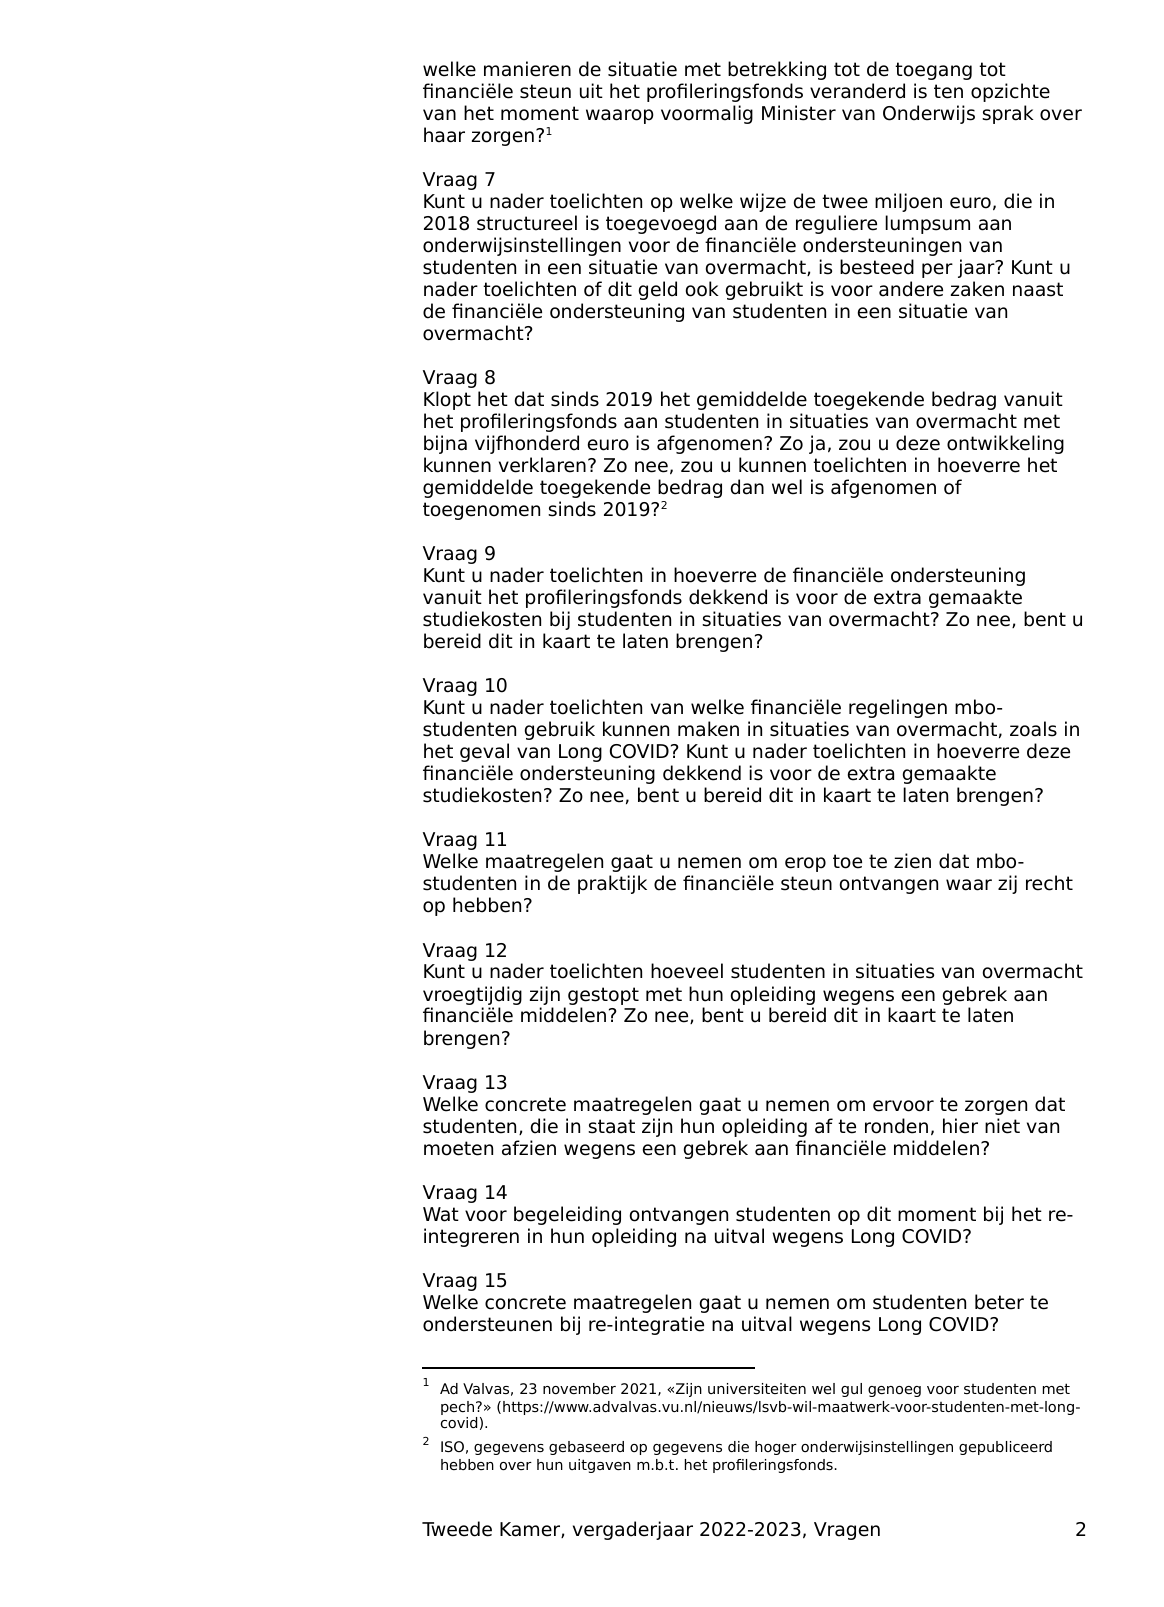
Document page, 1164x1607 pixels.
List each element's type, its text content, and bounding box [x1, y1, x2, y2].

text Welke concrete maatregelen gaat u nemen om studenten beter te ondersteunen bij re-integratie na uitval wegens Long COVID? [422, 1292, 1087, 1336]
text Vraag 7 [422, 169, 1087, 191]
text Ad Valvas, 23 november 2021, «Zijn universiteiten wel gul genoeg voor studenten met pech?» (https://www.advalvas.vu.nl/nieuws/lsvb-wil-maatwerk-voor-studenten-met-long-covid). [422, 1377, 1087, 1432]
text Klopt het dat sinds 2019 het gemiddelde toegekende bedrag vanuit het profileringsfonds aan studenten in situaties van overmacht met bijna vijfhonderd euro is afgenomen? Zo ja, zou u deze ontwikkeling kunnen verklaren? Zo nee, zou u kunnen toelichten in hoeverre het gemiddelde toegekende bedrag dan wel is afgenomen of toegenomen sinds 2019? [422, 389, 1087, 521]
text Kunt u nader toelichten in hoeverre de financiële ondersteuning vanuit het profileringsfonds dekkend is voor de extra gemaakte studiekosten bij studenten in situaties van overmacht? Zo nee, bent u bereid dit in kaart te laten brengen? [422, 565, 1087, 653]
text Welke maatregelen gaat u nemen om erop toe te zien dat mbo-studenten in de praktijk de financiële steun ontvangen waar zij recht op hebben? [422, 851, 1087, 917]
text ISO, gegevens gebaseerd op gegevens die hoger onderwijsinstellingen gepubliceerd hebben over hun uitgaven m.b.t. het profileringsfonds. [422, 1435, 1087, 1474]
text Welke concrete maatregelen gaat u nemen om ervoor te zorgen dat studenten, die in staat zijn hun opleiding af te ronden, hier niet van moeten afzien wegens een gebrek aan financiële middelen? [422, 1093, 1087, 1159]
text Vraag 11 [422, 829, 1087, 851]
text Kunt u nader toelichten van welke financiële regelingen mbo-studenten gebruik kunnen maken in situaties van overmacht, zoals in het geval van Long COVID? Kunt u nader toelichten in hoeverre deze financiële ondersteuning dekkend is voor de extra gemaakte studiekosten? Zo nee, bent u bereid dit in kaart te laten brengen? [422, 697, 1087, 807]
text Kunt u nader toelichten hoeveel studenten in situaties van overmacht vroegtijdig zijn gestopt met hun opleiding wegens een gebrek aan financiële middelen? Zo nee, bent u bereid dit in kaart te laten brengen? [422, 961, 1087, 1049]
text Vraag 14 [422, 1182, 1087, 1204]
text Vraag 13 [422, 1072, 1087, 1093]
text Kunt u nader toelichten op welke wijze de twee miljoen euro, die in 2018 structureel is toegevoegd aan de reguliere lumpsum aan onderwijsinstellingen voor de financiële ondersteuningen van studenten in een situatie van overmacht, is besteed per jaar? Kunt u nader toelichten of dit geld ook gebruikt is voor andere zaken naast de financiële ondersteuning van studenten in een situatie van overmacht? [422, 191, 1087, 345]
text Wat voor begeleiding ontvangen studenten op dit moment bij het re-integreren in hun opleiding na uitval wegens Long COVID? [422, 1204, 1087, 1248]
text Vraag 9 [422, 543, 1087, 565]
text Vraag 12 [422, 939, 1087, 961]
text Vraag 15 [422, 1270, 1087, 1292]
text welke manieren de situatie met betrekking tot de toegang tot financiële steun uit het profileringsfonds veranderd is ten opzichte van het moment waarop voormalig Minister van Onderwijs sprak over haar zorgen? [422, 59, 1087, 147]
text Vraag 8 [422, 367, 1087, 389]
text Vraag 10 [422, 675, 1087, 697]
